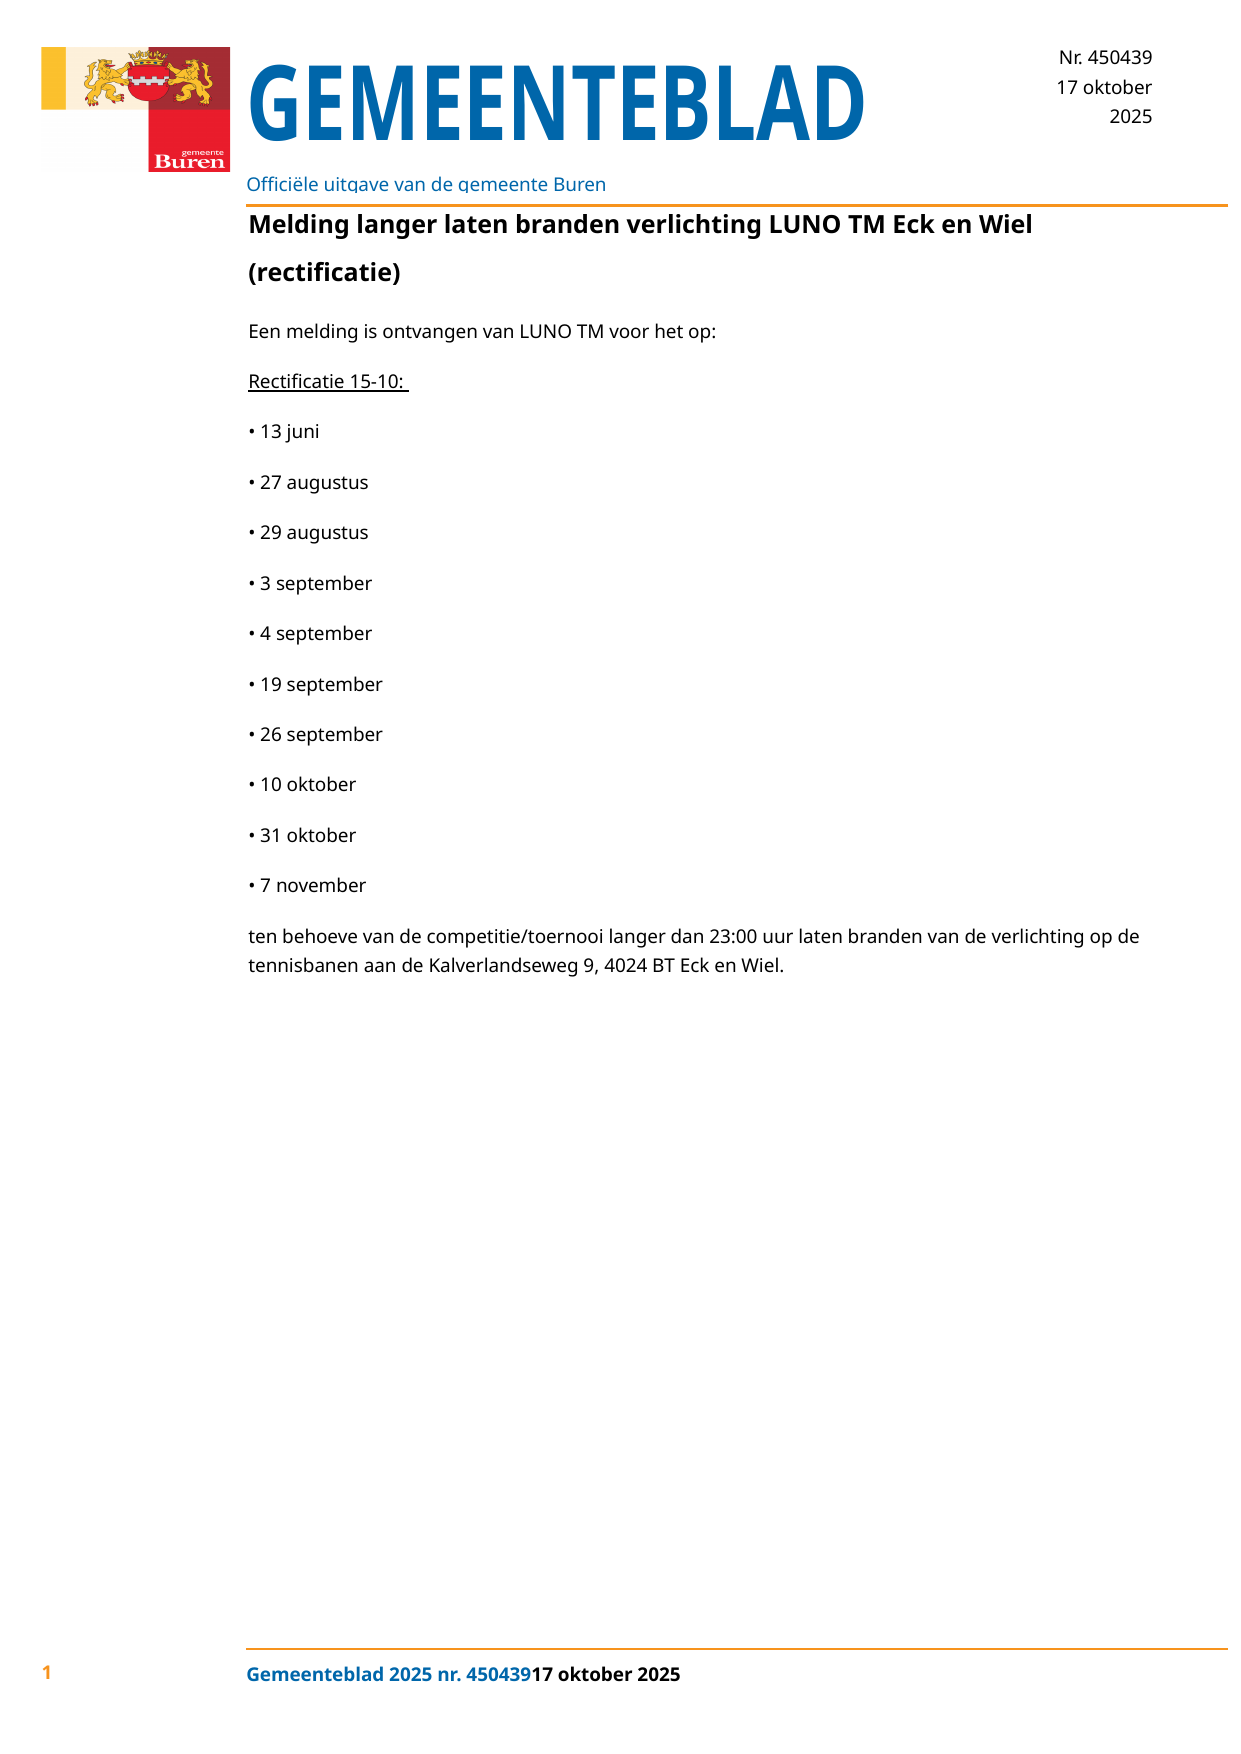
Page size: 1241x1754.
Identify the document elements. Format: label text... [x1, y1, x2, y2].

text • 3 september [248, 570, 1152, 596]
text Rectificatie 15-10: [248, 368, 1152, 394]
text • 27 augustus [248, 469, 1152, 495]
picture [41, 47, 231, 172]
text • 31 oktober [248, 822, 1152, 848]
text • 7 november [248, 872, 1152, 898]
text • 4 september [248, 620, 1152, 646]
text Een melding is ontvangen van LUNO TM voor het op: [248, 318, 1152, 344]
text • 13 juni [248, 419, 1152, 444]
text • 26 september [248, 721, 1152, 747]
text ten behoeve van de competitie/toernooi langer dan 23:00 uur laten branden van de verlichting op de tennisbanen aan de Kalverlandseweg 9, 4024 BT Eck en Wiel. [248, 923, 1152, 978]
text Melding langer laten branden verlichting LUNO TM Eck en Wiel (rectificatie) [248, 207, 1152, 288]
text • 19 september [248, 671, 1152, 697]
text • 10 oktober [248, 772, 1152, 797]
text • 29 augustus [248, 519, 1152, 545]
